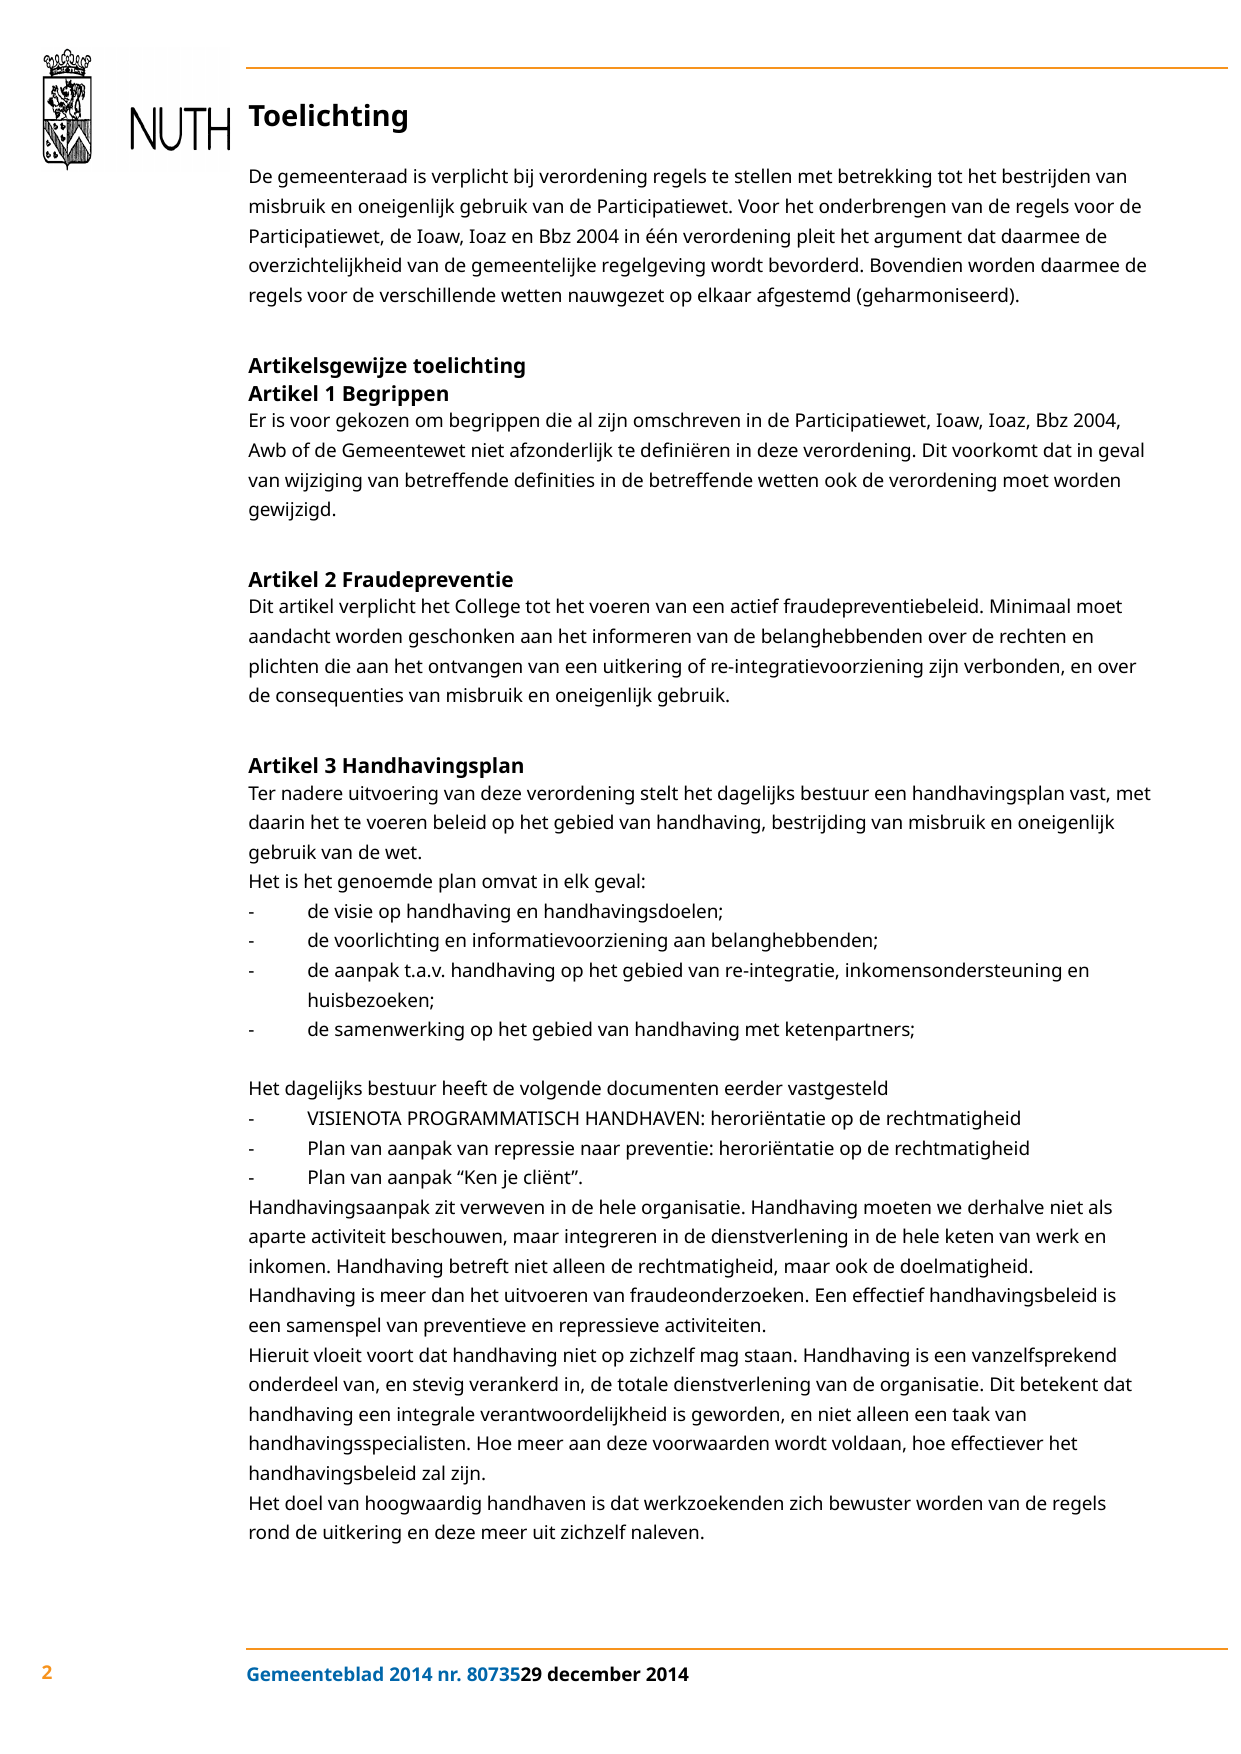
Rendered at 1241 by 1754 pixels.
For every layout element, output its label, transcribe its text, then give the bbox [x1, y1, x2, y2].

list de visie op handhaving en handhavingsdoelen; [248, 898, 1152, 924]
text Hieruit vloeit voort dat handhaving niet op zichzelf mag staan. Handhaving is een vanzelfsprekend onderdeel van, en stevig verankerd in, de totale dienstverlening van de organisatie. Dit betekent dat handhaving een integrale verantwoordelijkheid is geworden, en niet alleen een taak van handhavingsspecialisten. Hoe meer aan deze voorwaarden wordt voldaan, hoe effectiever het handhavingsbeleid zal zijn. [248, 1342, 1152, 1486]
text Het dagelijks bestuur heeft de volgende documenten eerder vastgesteld [248, 1076, 1152, 1101]
list Plan van aanpak “Ken je cliënt”. [248, 1164, 1152, 1190]
text Er is voor gekozen om begrippen die al zijn omschreven in de Participatiewet, Ioaw, Ioaz, Bbz 2004, Awb of de Gemeentewet niet afzonderlijk te definiëren in deze verordening. Dit voorkomt dat in geval van wijziging van betreffende definities in de betreffende wetten ook de verordening moet worden gewijzigd. [248, 408, 1152, 522]
text Handhaving is meer dan het uitvoeren van fraudeonderzoeken. Een effectief handhavingsbeleid is een samenspel van preventieve en repressieve activiteiten. [248, 1283, 1152, 1338]
text Toelichting [248, 95, 1152, 134]
list de aanpak t.a.v. handhaving op het gebied van re-integratie, inkomensondersteuning en huisbezoeken; [248, 957, 1152, 1013]
list VISIENOTA PROGRAMMATISCH HANDHAVEN: heroriëntatie op de rechtmatigheid [248, 1105, 1152, 1131]
text Dit artikel verplicht het College tot het voeren van een actief fraudepreventiebeleid. Minimaal moet aandacht worden geschonken aan het informeren van de belanghebbenden over de rechten en plichten die aan het ontvangen van een uitkering of re-integratievoorziening zijn verbonden, en over de consequenties van misbruik en oneigenlijk gebruik. [248, 594, 1152, 708]
list de voorlichting en informatievoorziening aan belanghebbenden; [248, 928, 1152, 953]
text Het is het genoemde plan omvat in elk geval: [248, 868, 1152, 894]
text Artikel 3 Handhavingsplan [248, 751, 1152, 780]
list Plan van aanpak van repressie naar preventie: heroriëntatie op de rechtmatigheid [248, 1135, 1152, 1161]
text Het doel van hoogwaardig handhaven is dat werkzoekenden zich bewuster worden van de regels rond de uitkering en deze meer uit zichzelf naleven. [248, 1490, 1152, 1545]
picture [41, 47, 231, 172]
text Artikel 1 Begrippen [248, 379, 1152, 408]
list de samenwerking op het gebied van handhaving met ketenpartners; [248, 1016, 1152, 1042]
text De gemeenteraad is verplicht bij verordening regels te stellen met betrekking tot het bestrijden van misbruik en oneigenlijk gebruik van de Participatiewet. Voor het onderbrengen van de regels voor de Participatiewet, de Ioaw, Ioaz en Bbz 2004 in één verordening pleit het argument dat daarmee de overzichtelijkheid van de gemeentelijke regelgeving wordt bevorderd. Bovendien worden daarmee de regels voor de verschillende wetten nauwgezet op elkaar afgestemd (geharmoniseerd). [248, 164, 1152, 308]
text Artikel 2 Fraudepreventie [248, 565, 1152, 594]
text Artikelsgewijze toelichting [248, 351, 1152, 379]
text Ter nadere uitvoering van deze verordening stelt het dagelijks bestuur een handhavingsplan vast, met daarin het te voeren beleid op het gebied van handhaving, bestrijding van misbruik en oneigenlijk gebruik van de wet. [248, 780, 1152, 865]
text Handhavingsaanpak zit verweven in de hele organisatie. Handhaving moeten we derhalve niet als aparte activiteit beschouwen, maar integreren in de dienstverlening in de hele keten van werk en inkomen. Handhaving betreft niet alleen de rechtmatigheid, maar ook de doelmatigheid. [248, 1194, 1152, 1279]
